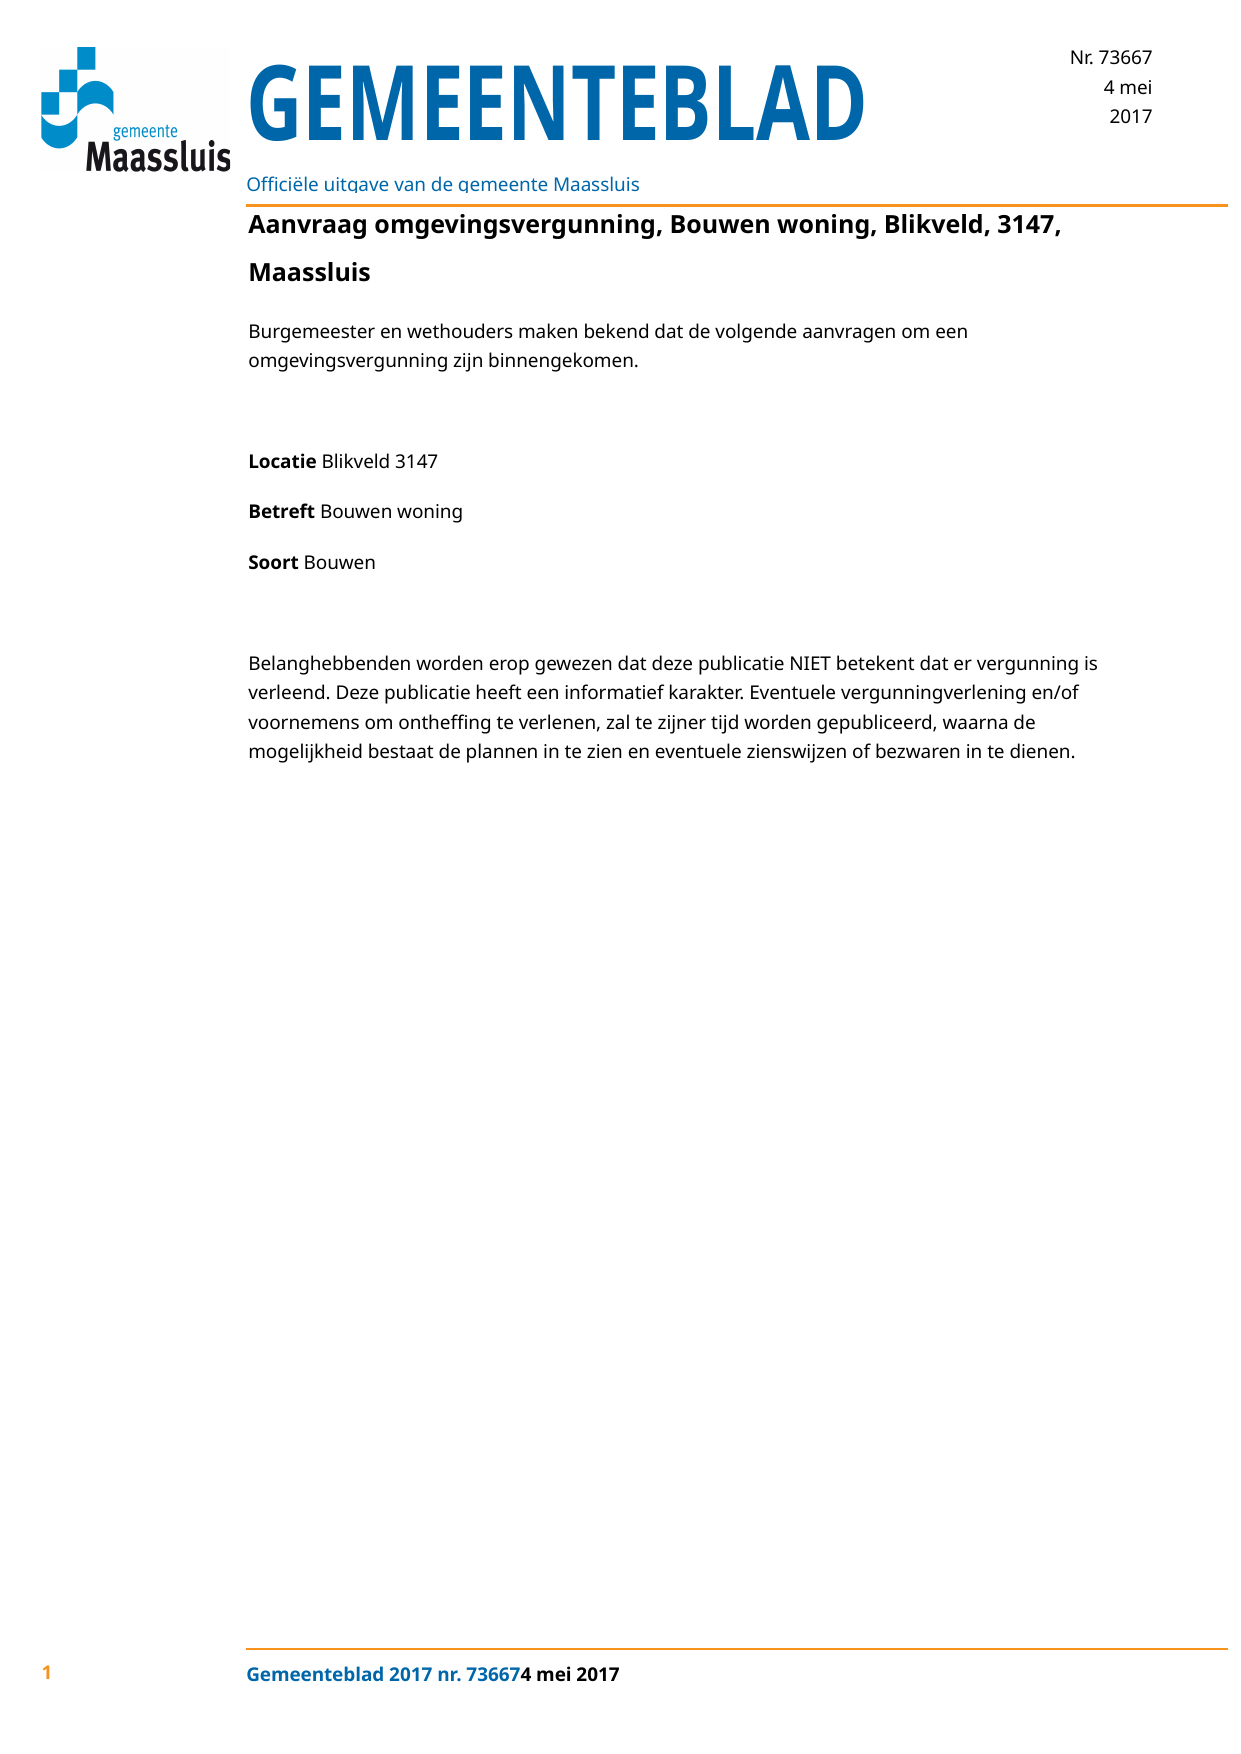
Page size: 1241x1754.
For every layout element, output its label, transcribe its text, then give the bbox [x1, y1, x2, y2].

picture [41, 47, 77, 92]
text Burgemeester en wethouders maken bekend dat de volgende aanvragen om een omgevingsvergunning zijn binnengekomen. [248, 318, 1152, 373]
text Betreft Bouwen woning [248, 499, 1152, 524]
text Locatie Blikveld 3147 [248, 448, 1152, 474]
picture [41, 47, 231, 172]
text Soort Bouwen [248, 549, 1152, 575]
text Belanghebbenden worden erop gewezen dat deze publicatie NIET betekent dat er vergunning is verleend. Deze publicatie heeft een informatief karakter. Eventuele vergunningverlening en/of voornemens om ontheffing te verlenen, zal te zijner tijd worden gepubliceerd, waarna de mogelijkheid bestaat de plannen in te zien en eventuele zienswijzen of bezwaren in te dienen. [248, 650, 1152, 764]
text Aanvraag omgevingsvergunning, Bouwen woning, Blikveld, 3147, Maassluis [248, 207, 1152, 288]
